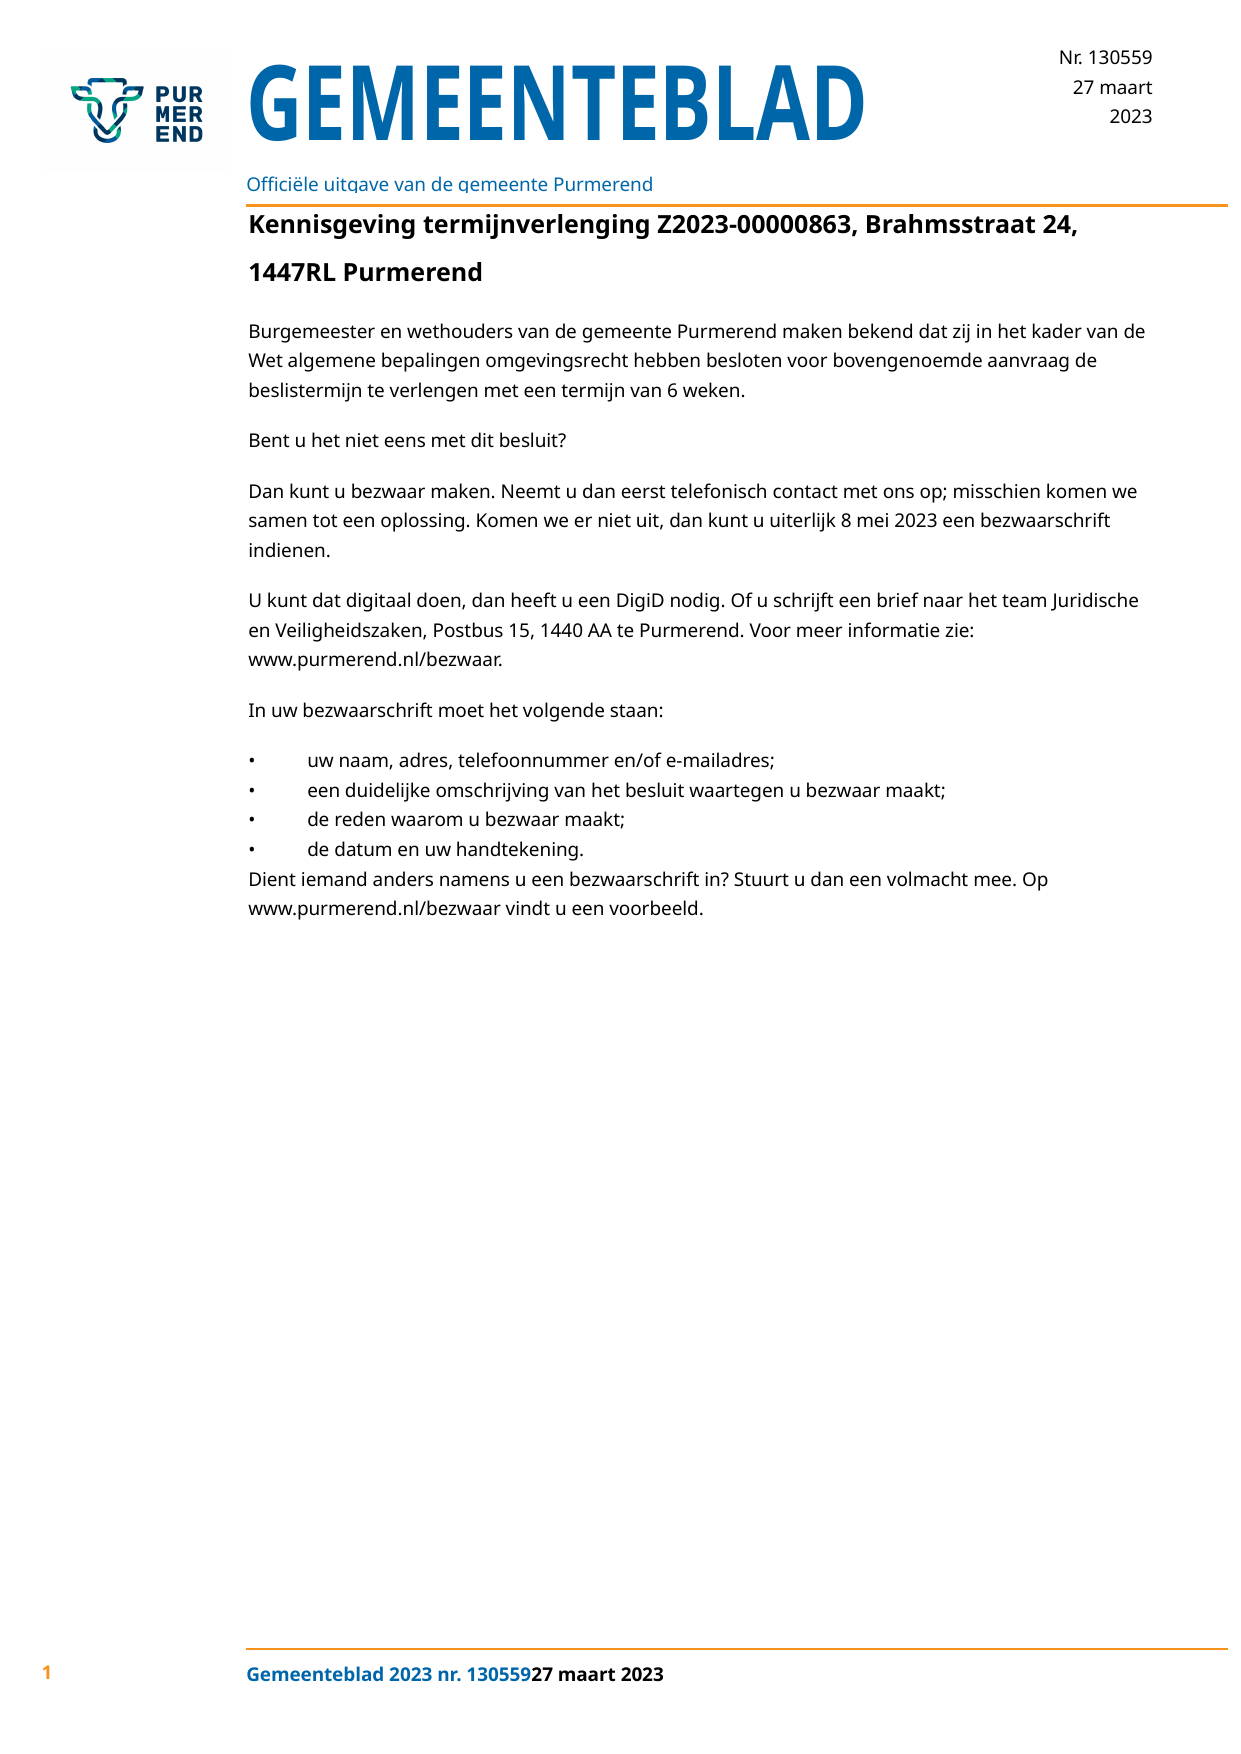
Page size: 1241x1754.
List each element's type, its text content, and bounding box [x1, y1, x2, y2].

text In uw bezwaarschrift moet het volgende staan: [248, 697, 1152, 723]
text Bent u het niet eens met dit besluit? [248, 427, 1152, 453]
text Burgemeester en wethouders van de gemeente Purmerend maken bekend dat zij in het kader van de Wet algemene bepalingen omgevingsrecht hebben besloten voor bovengenoemde aanvraag de beslistermijn te verlengen met een termijn van 6 weken. [248, 318, 1152, 403]
picture [41, 47, 231, 172]
list de reden waarom u bezwaar maakt; [248, 807, 1152, 832]
list de datum en uw handtekening. [248, 836, 1152, 862]
text U kunt dat digitaal doen, dan heeft u een DigiD nodig. Of u schrijft een brief naar het team Juridische en Veiligheidszaken, Postbus 15, 1440 AA te Purmerend. Voor meer informatie zie: www.purmerend.nl/bezwaar. [248, 587, 1152, 672]
list uw naam, adres, telefoonnummer en/of e-mailadres; [248, 747, 1152, 773]
text Dan kunt u bezwaar maken. Neemt u dan eerst telefonisch contact met ons op; misschien komen we samen tot een oplossing. Komen we er niet uit, dan kunt u uiterlijk 8 mei 2023 een bezwaarschrift indienen. [248, 478, 1152, 563]
text Dient iemand anders namens u een bezwaarschrift in? Stuurt u dan een volmacht mee. Op www.purmerend.nl/bezwaar vindt u een voorbeeld. [248, 866, 1152, 921]
list een duidelijke omschrijving van het besluit waartegen u bezwaar maakt; [248, 777, 1152, 803]
text Kennisgeving termijnverlenging Z2023-00000863, Brahmsstraat 24, 1447RL Purmerend [248, 207, 1152, 288]
